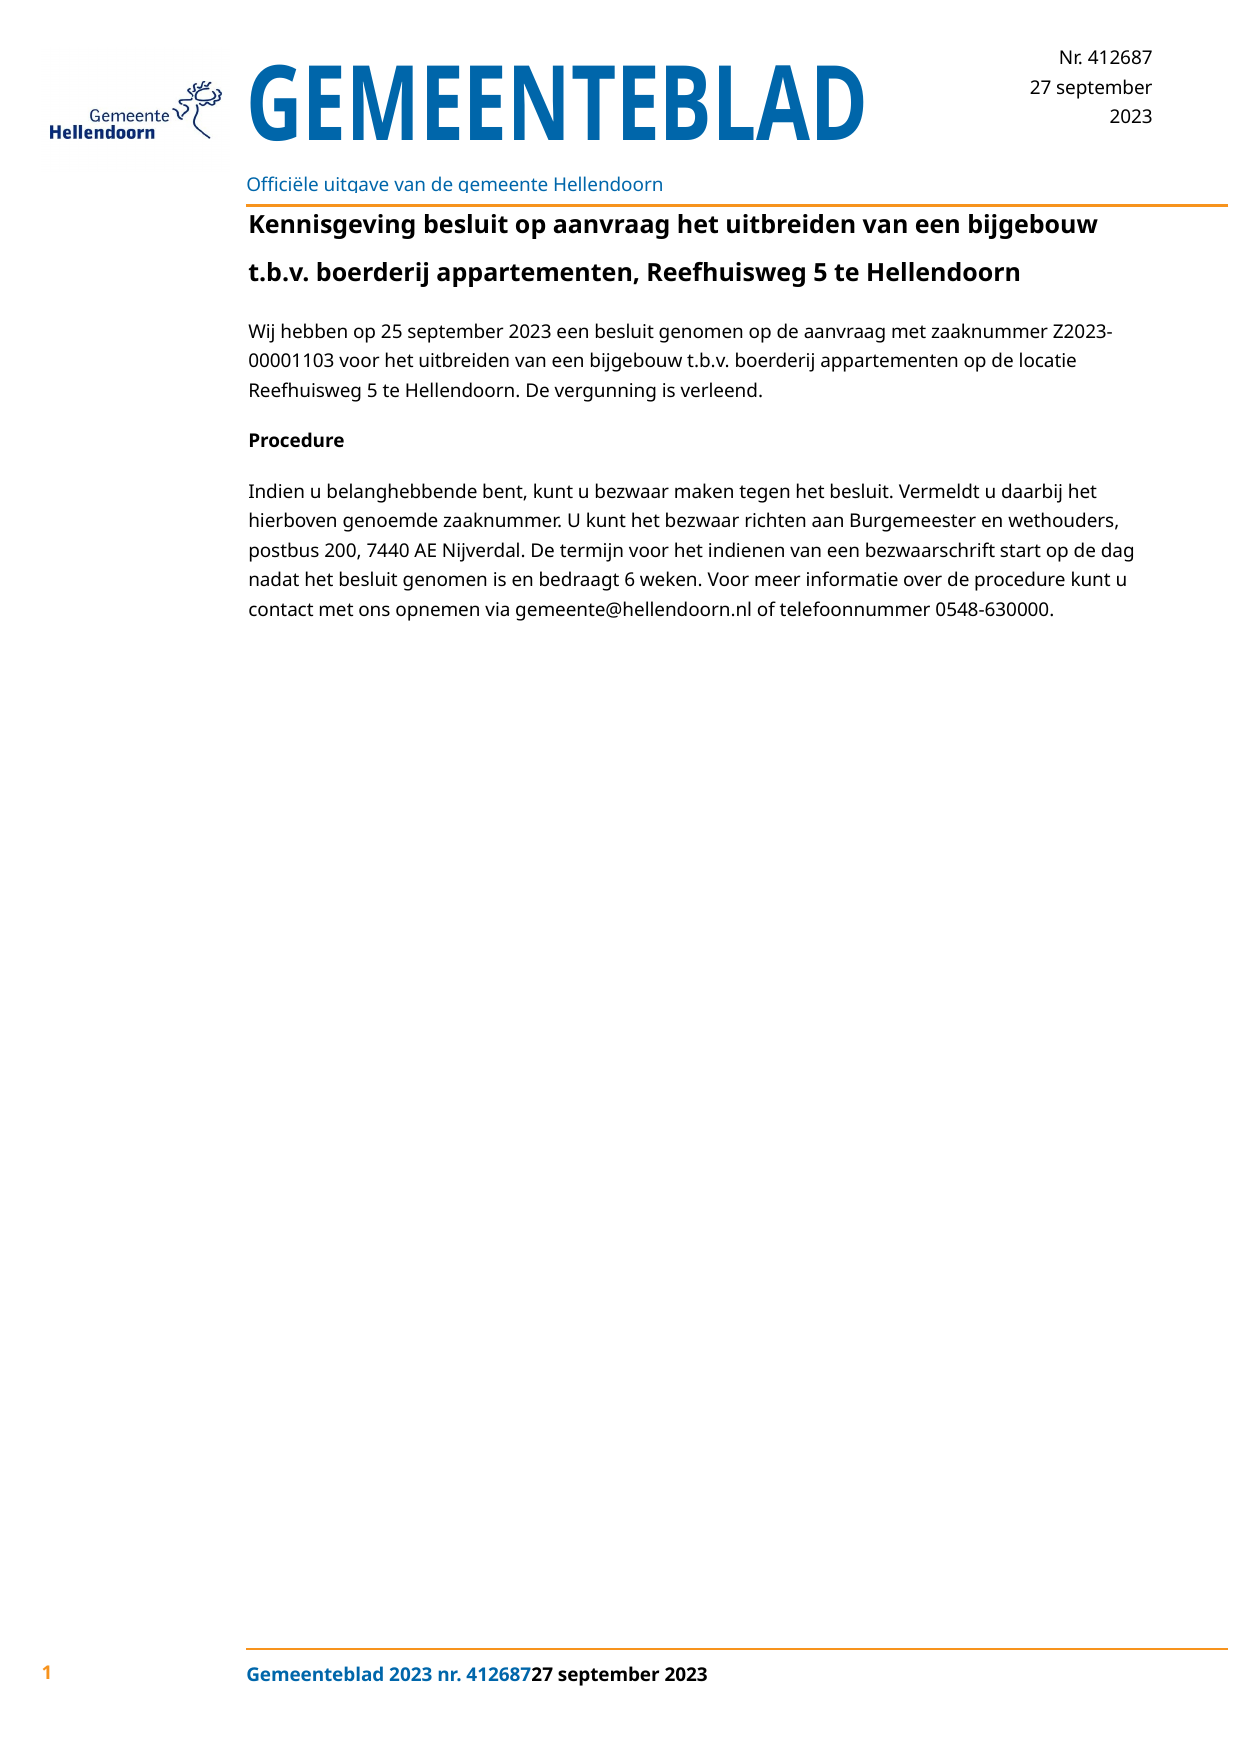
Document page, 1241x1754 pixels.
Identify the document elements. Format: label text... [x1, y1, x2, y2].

text Kennisgeving besluit op aanvraag het uitbreiden van een bijgebouw t.b.v. boerderij appartementen, Reefhuisweg 5 te Hellendoorn [248, 207, 1152, 288]
text Procedure [248, 427, 1152, 453]
text Wij hebben op 25 september 2023 een besluit genomen op de aanvraag met zaaknummer Z2023-00001103 voor het uitbreiden van een bijgebouw t.b.v. boerderij appartementen op de locatie Reefhuisweg 5 te Hellendoorn. De vergunning is verleend. [248, 318, 1152, 403]
picture [41, 47, 231, 172]
text Indien u belanghebbende bent, kunt u bezwaar maken tegen het besluit. Vermeldt u daarbij het hierboven genoemde zaaknummer. U kunt het bezwaar richten aan Burgemeester en wethouders, postbus 200, 7440 AE Nijverdal. De termijn voor het indienen van een bezwaarschrift start op de dag nadat het besluit genomen is en bedraagt 6 weken. Voor meer informatie over de procedure kunt u contact met ons opnemen via gemeente@hellendoorn.nl of telefoonnummer 0548-630000. [248, 478, 1152, 622]
